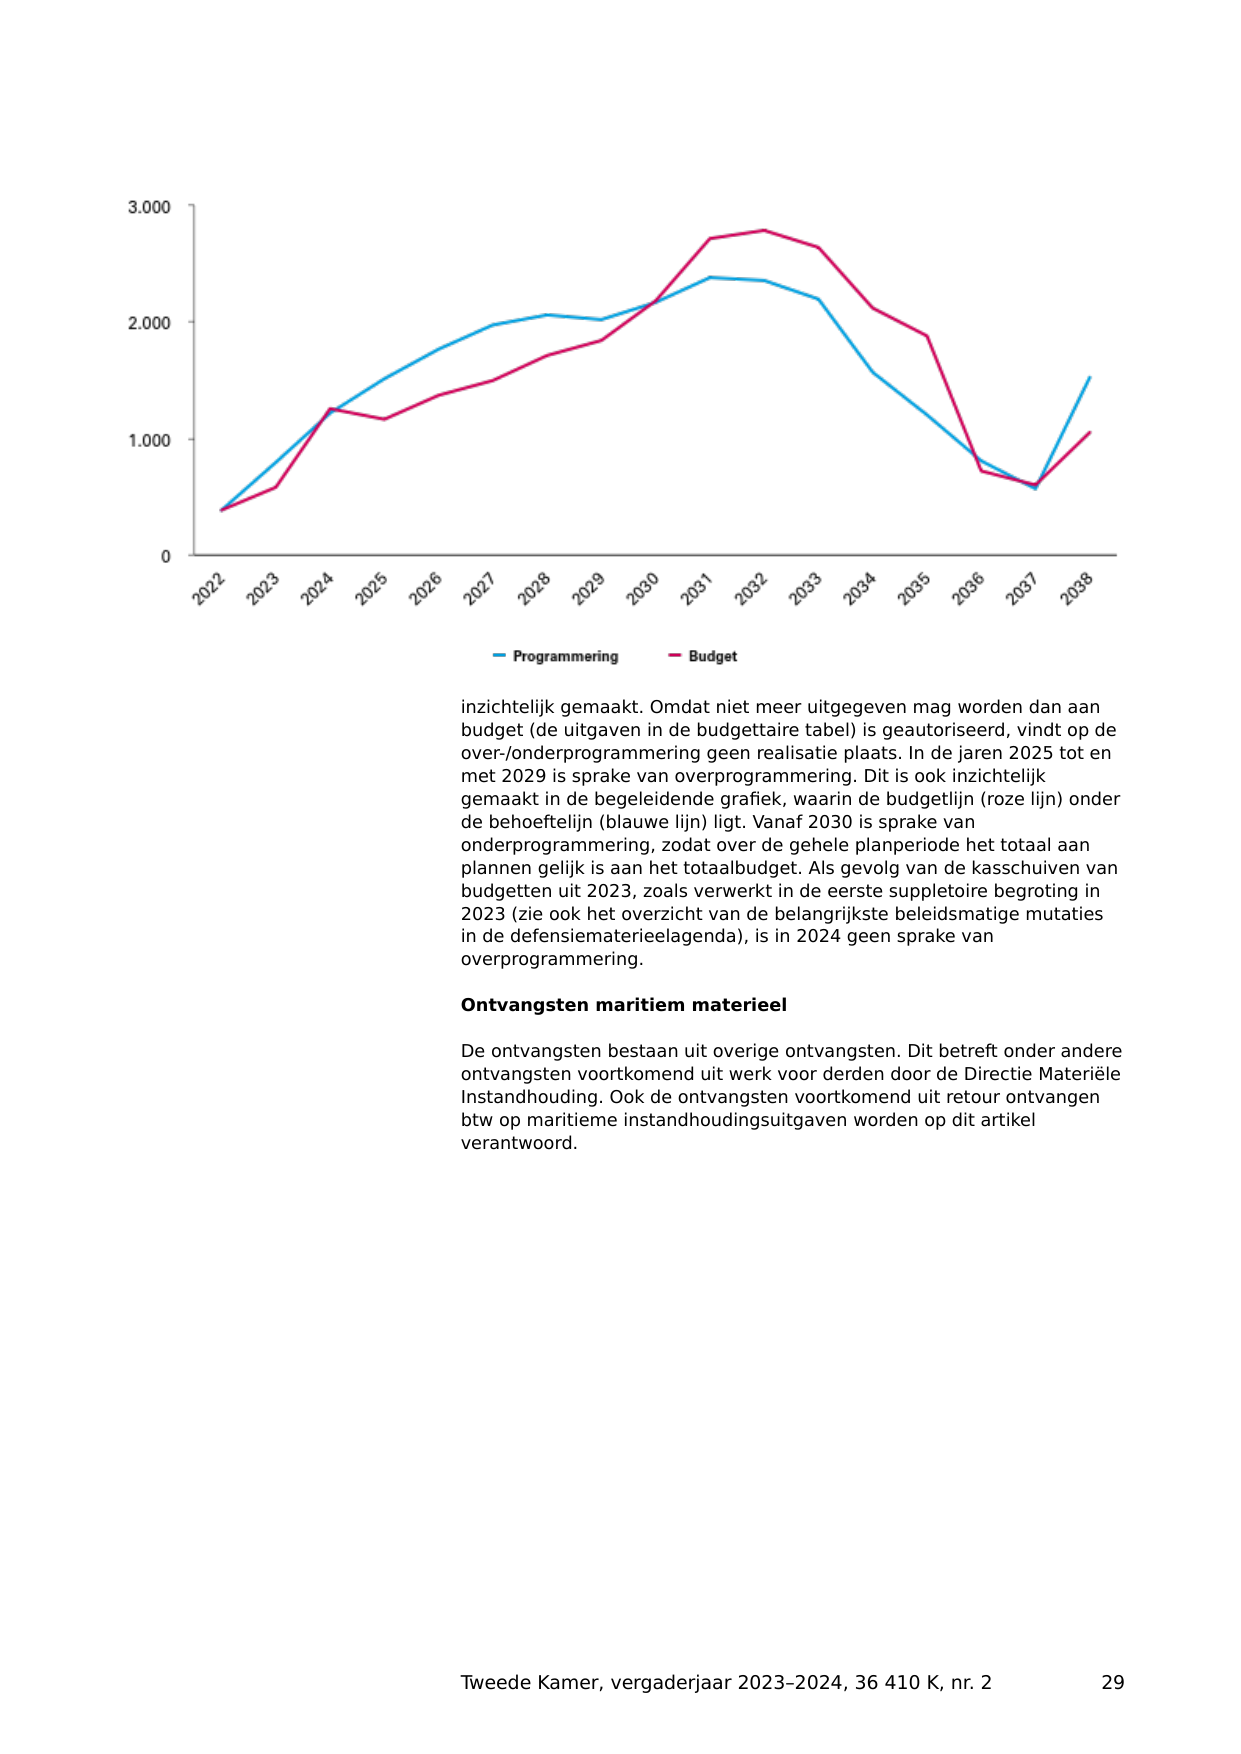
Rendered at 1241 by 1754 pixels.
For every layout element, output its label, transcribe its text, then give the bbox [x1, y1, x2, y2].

text De ontvangsten bestaan uit overige ontvangsten. Dit betreft onder andere ontvangsten voortkomend uit werk voor derden door de Directie Materiële Instandhouding. Ook de ontvangsten voortkomend uit retour ontvangen btw op maritieme instandhoudingsuitgaven worden op dit artikel verantwoord. [461, 1039, 1125, 1154]
text Ontvangsten maritiem materieel [461, 993, 1125, 1016]
text inzichtelijk gemaakt. Omdat niet meer uitgegeven mag worden dan aan budget (de uitgaven in de budgettaire tabel) is geautoriseerd, vindt op de over-/onderprogrammering geen realisatie plaats. In de jaren 2025 tot en met 2029 is sprake van overprogrammering. Dit is ook inzichtelijk gemaakt in de begeleidende grafiek, waarin de budgetlijn (roze lijn) onder de behoeftelijn (blauwe lijn) ligt. Vanaf 2030 is sprake van onderprogrammering, zodat over de gehele planperiode het totaal aan plannen gelijk is aan het totaalbudget. Als gevolg van de kasschuiven van budgetten uit 2023, zoals verwerkt in de eerste suppletoire begroting in 2023 (zie ook het overzicht van de belangrijkste beleidsmatige mutaties in de defensiematerieelagenda), is in 2024 geen sprake van overprogrammering. [461, 191, 1125, 970]
